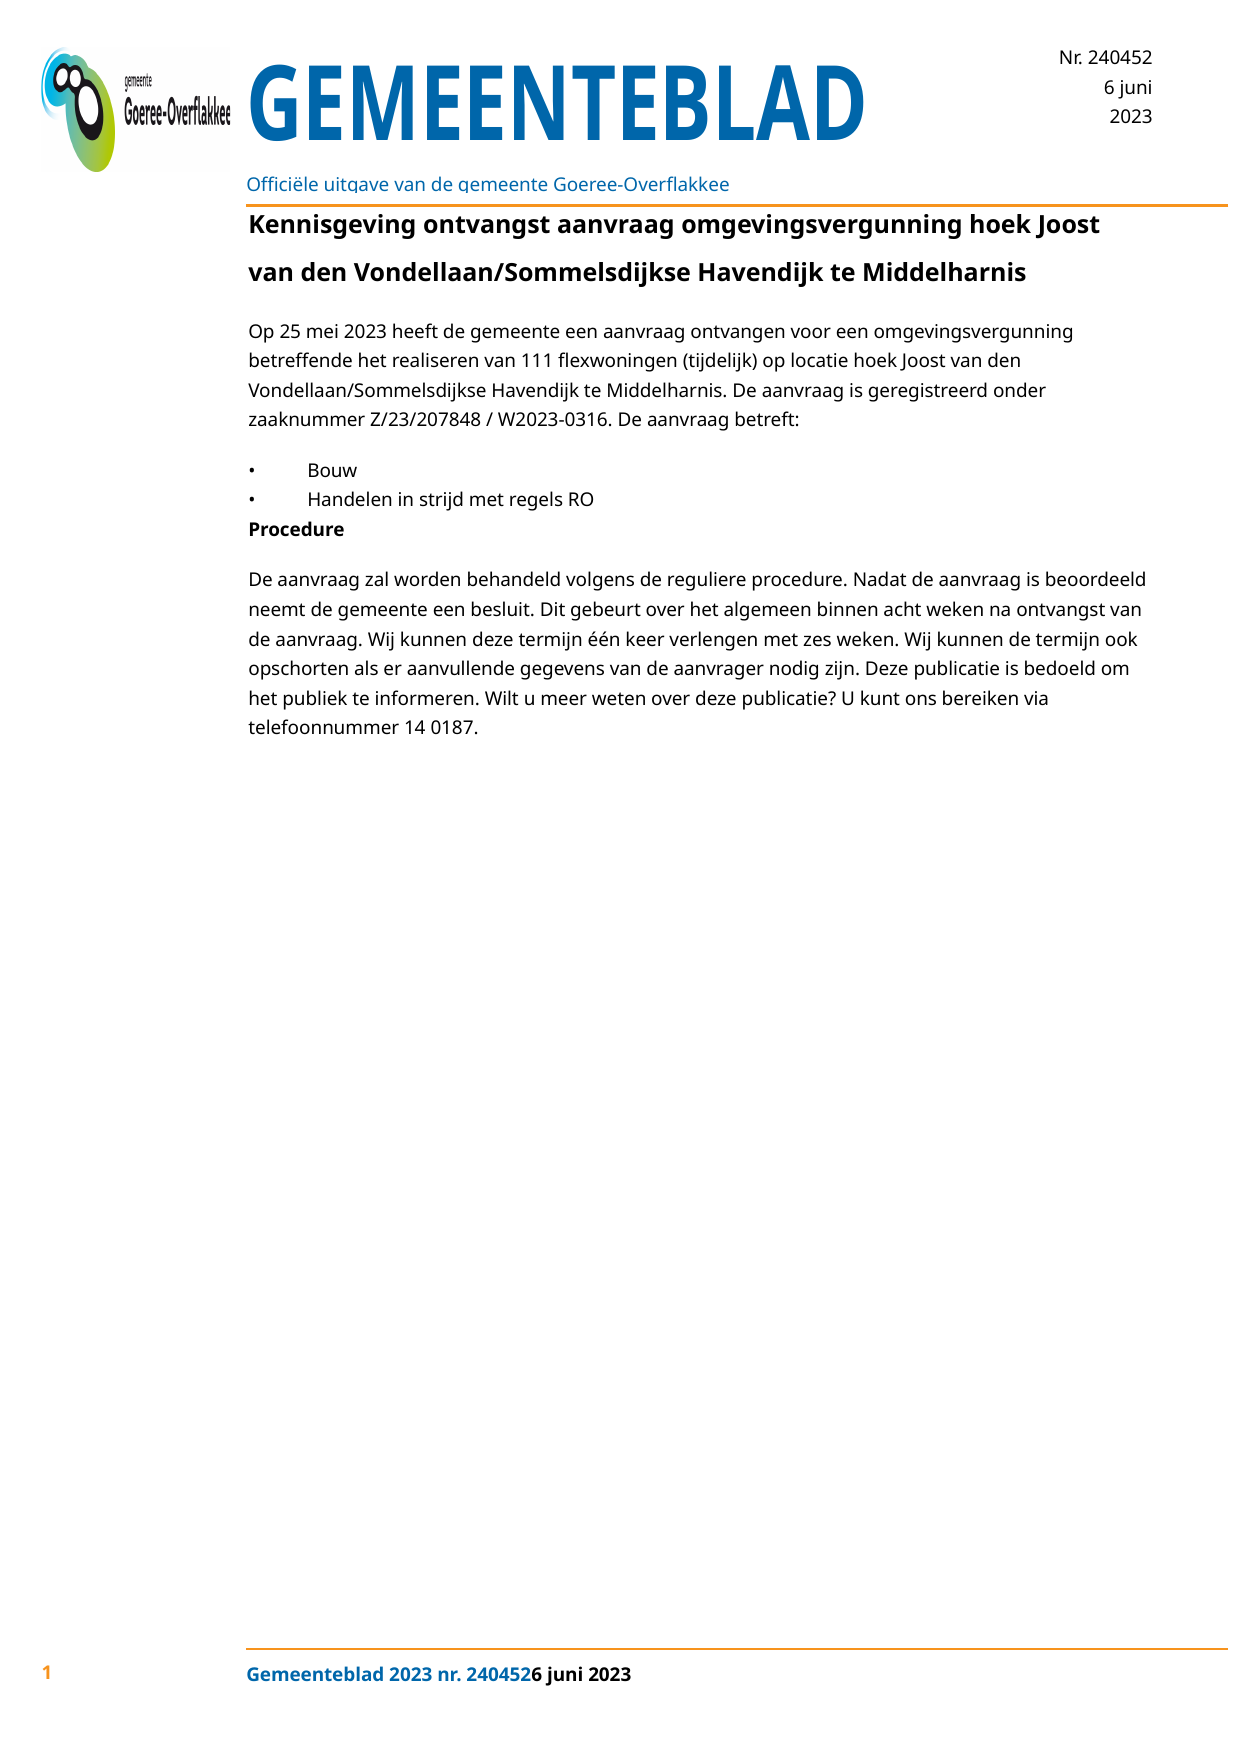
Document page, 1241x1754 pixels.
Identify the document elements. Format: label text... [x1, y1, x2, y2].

text Procedure [248, 516, 1152, 542]
text Kennisgeving ontvangst aanvraag omgevingsvergunning hoek Joost van den Vondellaan/Sommelsdijkse Havendijk te Middelharnis [248, 207, 1152, 288]
list Bouw [248, 457, 1152, 483]
text Op 25 mei 2023 heeft de gemeente een aanvraag ontvangen voor een omgevingsvergunning betreffende het realiseren van 111 flexwoningen (tijdelijk) op locatie hoek Joost van den Vondellaan/Sommelsdijkse Havendijk te Middelharnis. De aanvraag is geregistreerd onder zaaknummer Z/23/207848 / W2023-0316. De aanvraag betreft: [248, 318, 1152, 432]
text De aanvraag zal worden behandeld volgens de reguliere procedure. Nadat de aanvraag is beoordeeld neemt de gemeente een besluit. Dit gebeurt over het algemeen binnen acht weken na ontvangst van de aanvraag. Wij kunnen deze termijn één keer verlengen met zes weken. Wij kunnen de termijn ook opschorten als er aanvullende gegevens van de aanvrager nodig zijn. Deze publicatie is bedoeld om het publiek te informeren. Wilt u meer weten over deze publicatie? U kunt ons bereiken via telefoonnummer 14 0187. [248, 567, 1152, 740]
picture [41, 47, 231, 172]
list Handelen in strijd met regels RO [248, 487, 1152, 512]
